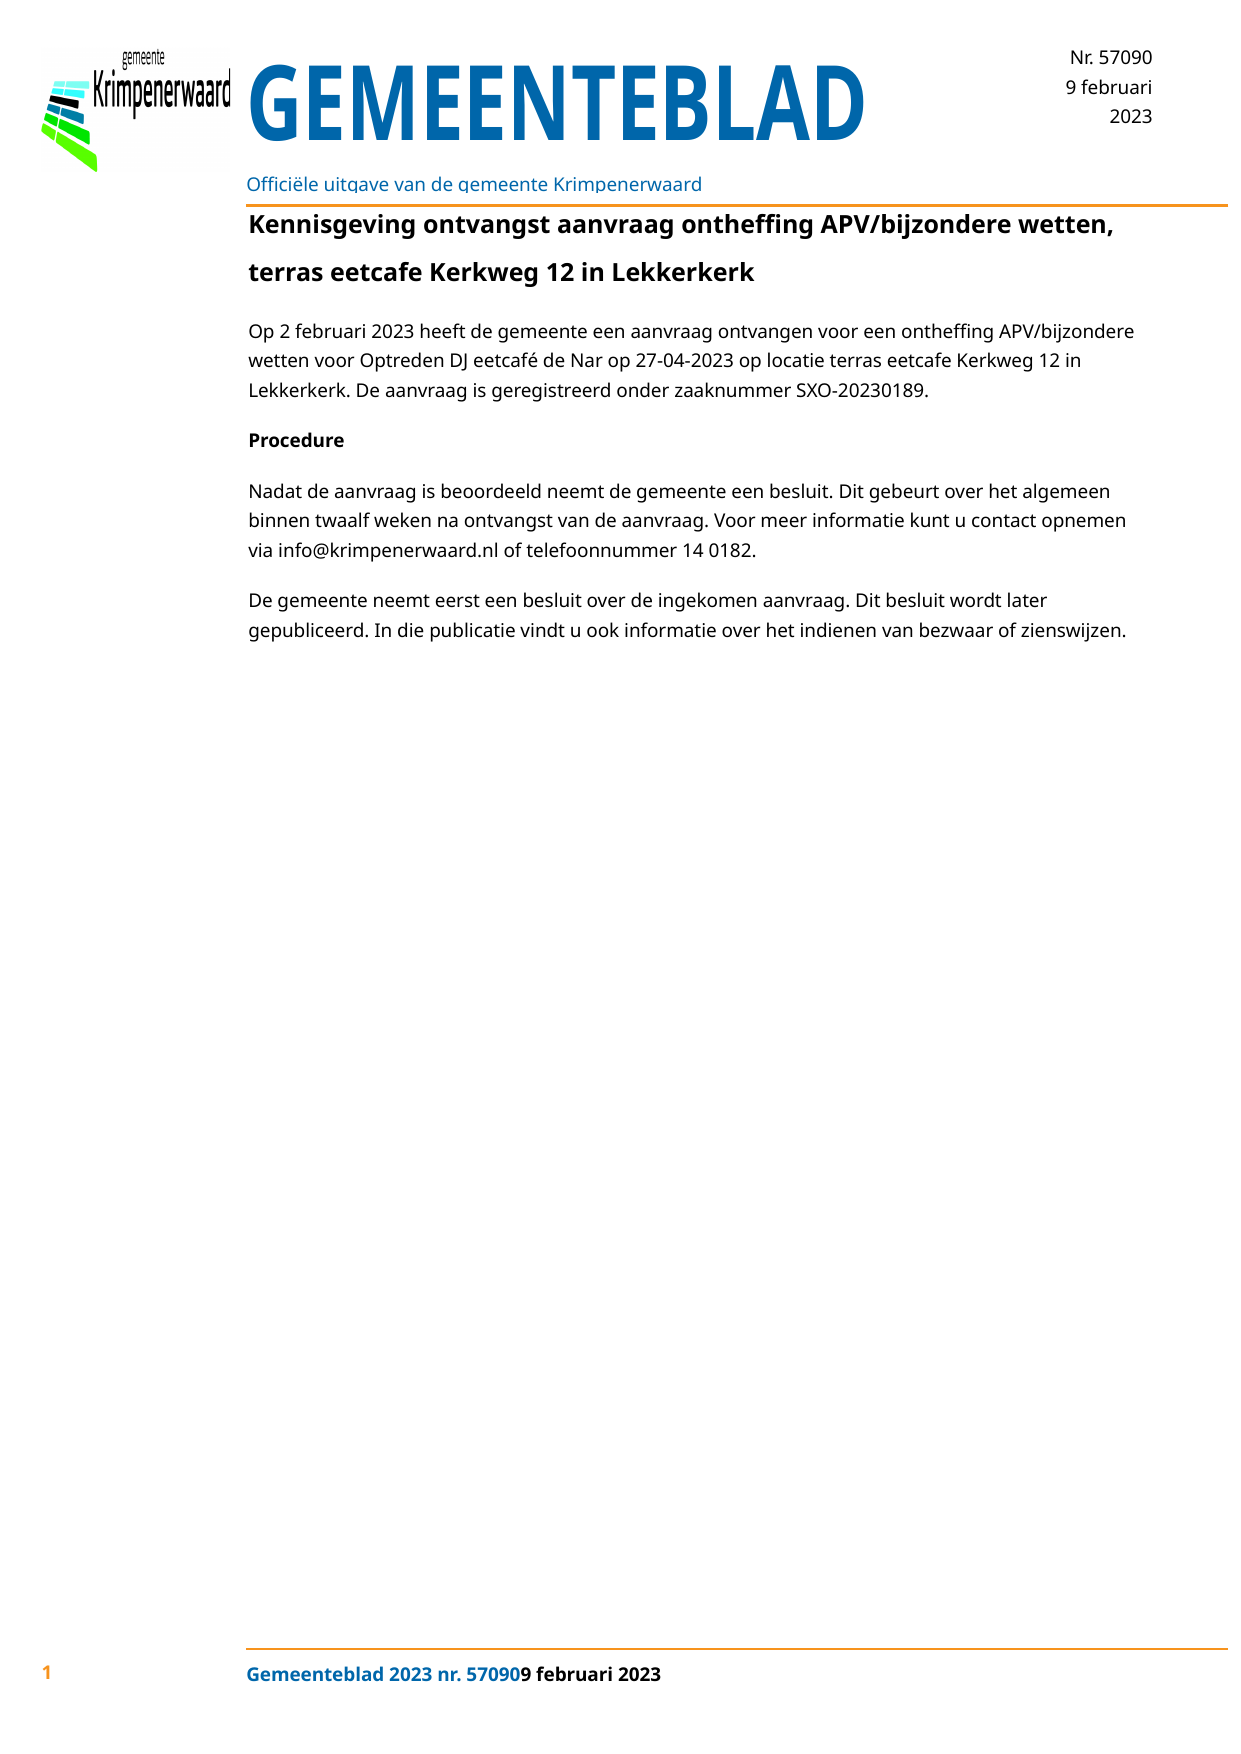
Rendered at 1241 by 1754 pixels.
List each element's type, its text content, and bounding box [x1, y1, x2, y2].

text De gemeente neemt eerst een besluit over de ingekomen aanvraag. Dit besluit wordt later gepubliceerd. In die publicatie vindt u ook informatie over het indienen van bezwaar of zienswijzen. [248, 587, 1152, 643]
text Kennisgeving ontvangst aanvraag ontheffing APV/bijzondere wetten, terras eetcafe Kerkweg 12 in Lekkerkerk [248, 207, 1152, 288]
picture [41, 47, 231, 172]
text Nadat de aanvraag is beoordeeld neemt de gemeente een besluit. Dit gebeurt over het algemeen binnen twaalf weken na ontvangst van de aanvraag. Voor meer informatie kunt u contact opnemen via info@krimpenerwaard.nl of telefoonnummer 14 0182. [248, 478, 1152, 563]
text Op 2 februari 2023 heeft de gemeente een aanvraag ontvangen voor een ontheffing APV/bijzondere wetten voor Optreden DJ eetcafé de Nar op 27-04-2023 op locatie terras eetcafe Kerkweg 12 in Lekkerkerk. De aanvraag is geregistreerd onder zaaknummer SXO-20230189. [248, 318, 1152, 403]
text Procedure [248, 427, 1152, 453]
